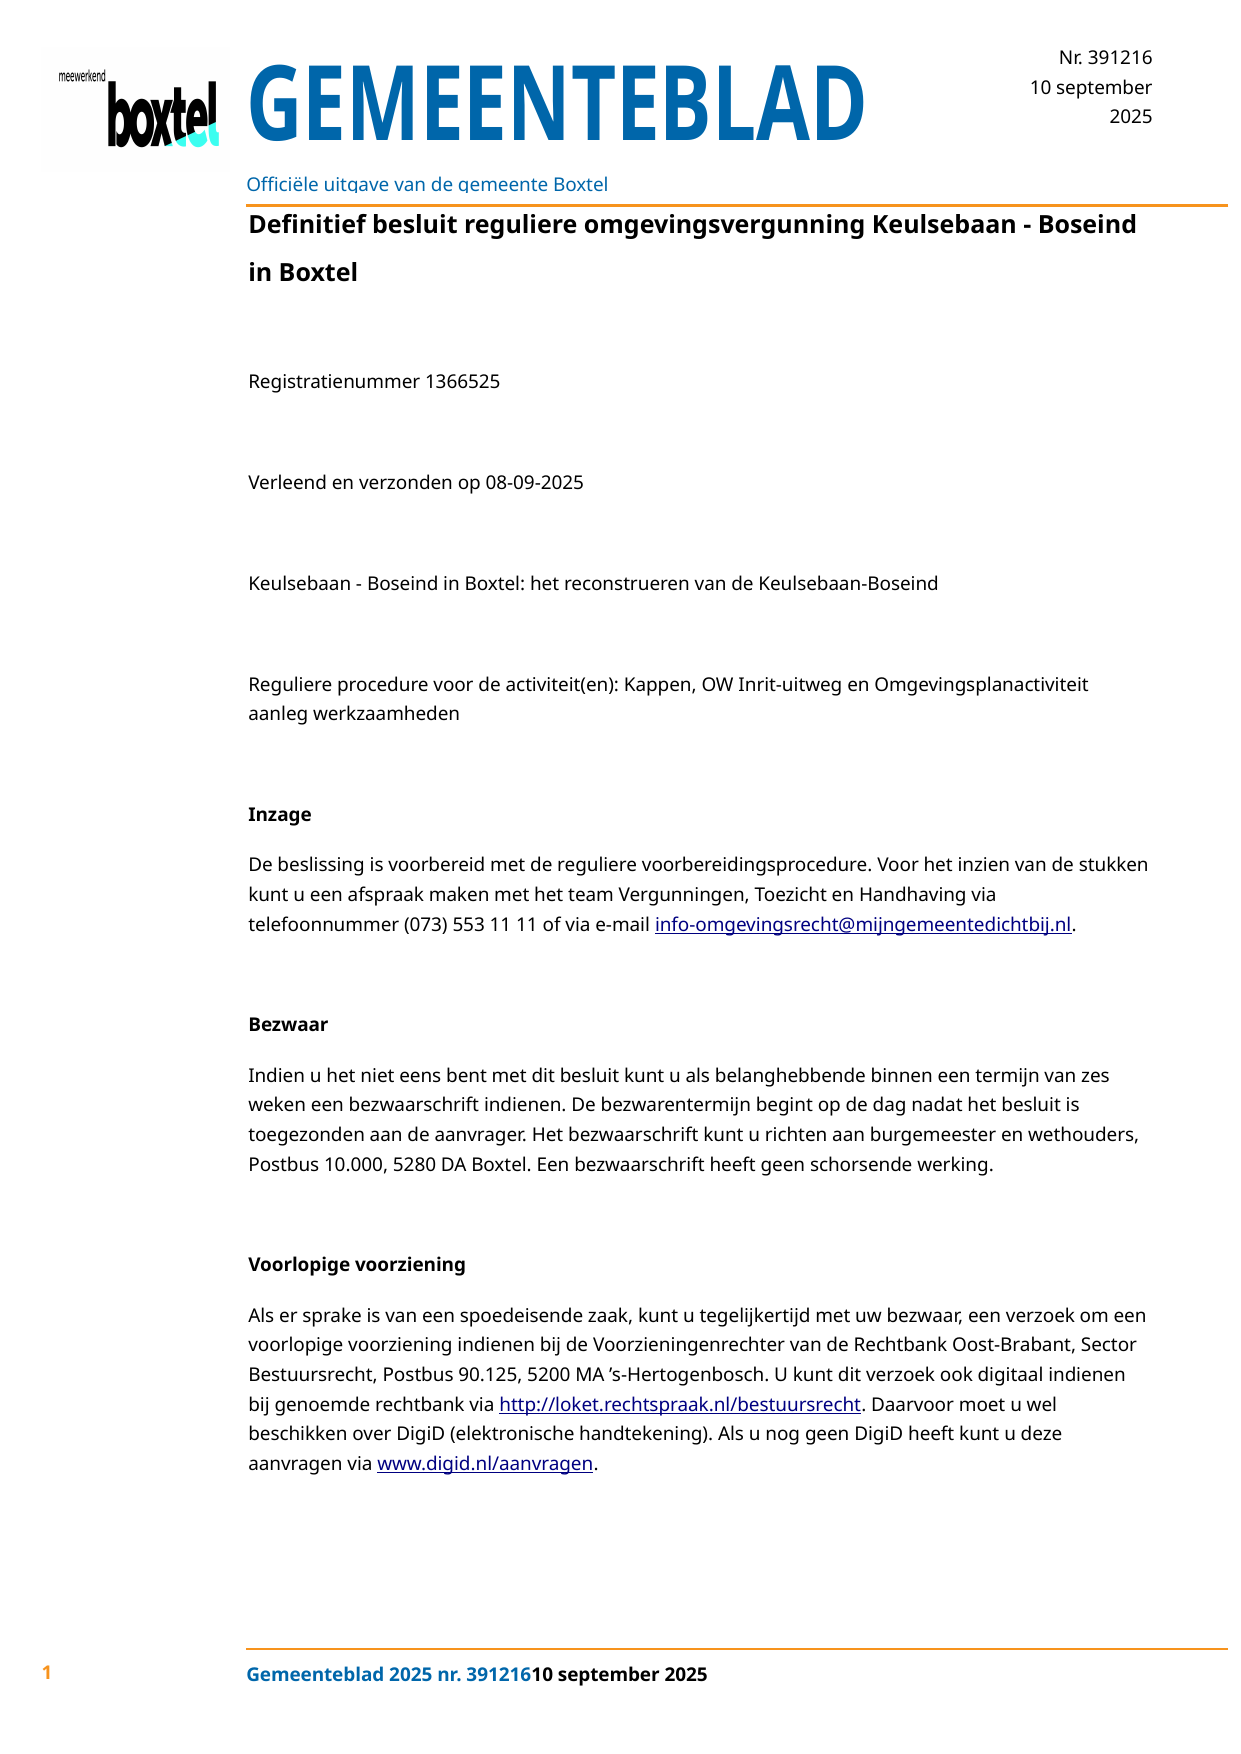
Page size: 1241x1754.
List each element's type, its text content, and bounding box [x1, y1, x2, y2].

text Verleend en verzonden op 08-09-2025 [248, 469, 1152, 495]
text Voorlopige voorziening [248, 1252, 1152, 1277]
text Bezwaar [248, 1012, 1152, 1037]
text Definitief besluit reguliere omgevingsvergunning Keulsebaan - Boseind in Boxtel [248, 207, 1152, 288]
text Als er sprake is van een spoedeisende zaak, kunt u tegelijkertijd met uw bezwaar, een verzoek om een voorlopige voorziening indienen bij de Voorzieningenrechter van de Rechtbank Oost-Brabant, Sector Bestuursrecht, Postbus 90.125, 5200 MA ’s-Hertogenbosch. U kunt dit verzoek ook digitaal indienen bij genoemde rechtbank via http://loket.rechtspraak.nl/bestuursrecht. Daarvoor moet u wel beschikken over DigiD (elektronische handtekening). Als u nog geen DigiD heeft kunt u deze aanvragen via www.digid.nl/aanvragen. [248, 1302, 1152, 1476]
text Reguliere procedure voor de activiteit(en): Kappen, OW Inrit-uitweg en Omgevingsplanactiviteit aanleg werkzaamheden [248, 671, 1152, 726]
text Inzage [248, 801, 1152, 827]
text Keulsebaan - Boseind in Boxtel: het reconstrueren van de Keulsebaan-Boseind [248, 570, 1152, 596]
text Registratienummer 1366525 [248, 368, 1152, 394]
picture [41, 47, 231, 172]
text Indien u het niet eens bent met dit besluit kunt u als belanghebbende binnen een termijn van zes weken een bezwaarschrift indienen. De bezwarentermijn begint op de dag nadat het besluit is toegezonden aan de aanvrager. Het bezwaarschrift kunt u richten aan burgemeester en wethouders, Postbus 10.000, 5280 DA Boxtel. Een bezwaarschrift heeft geen schorsende werking. [248, 1062, 1152, 1177]
text De beslissing is voorbereid met de reguliere voorbereidingsprocedure. Voor het inzien van de stukken kunt u een afspraak maken met het team Vergunningen, Toezicht en Handhaving via telefoonnummer (073) 553 11 11 of via e-mail info-omgevingsrecht@mijngemeentedichtbij.nl. [248, 852, 1152, 937]
